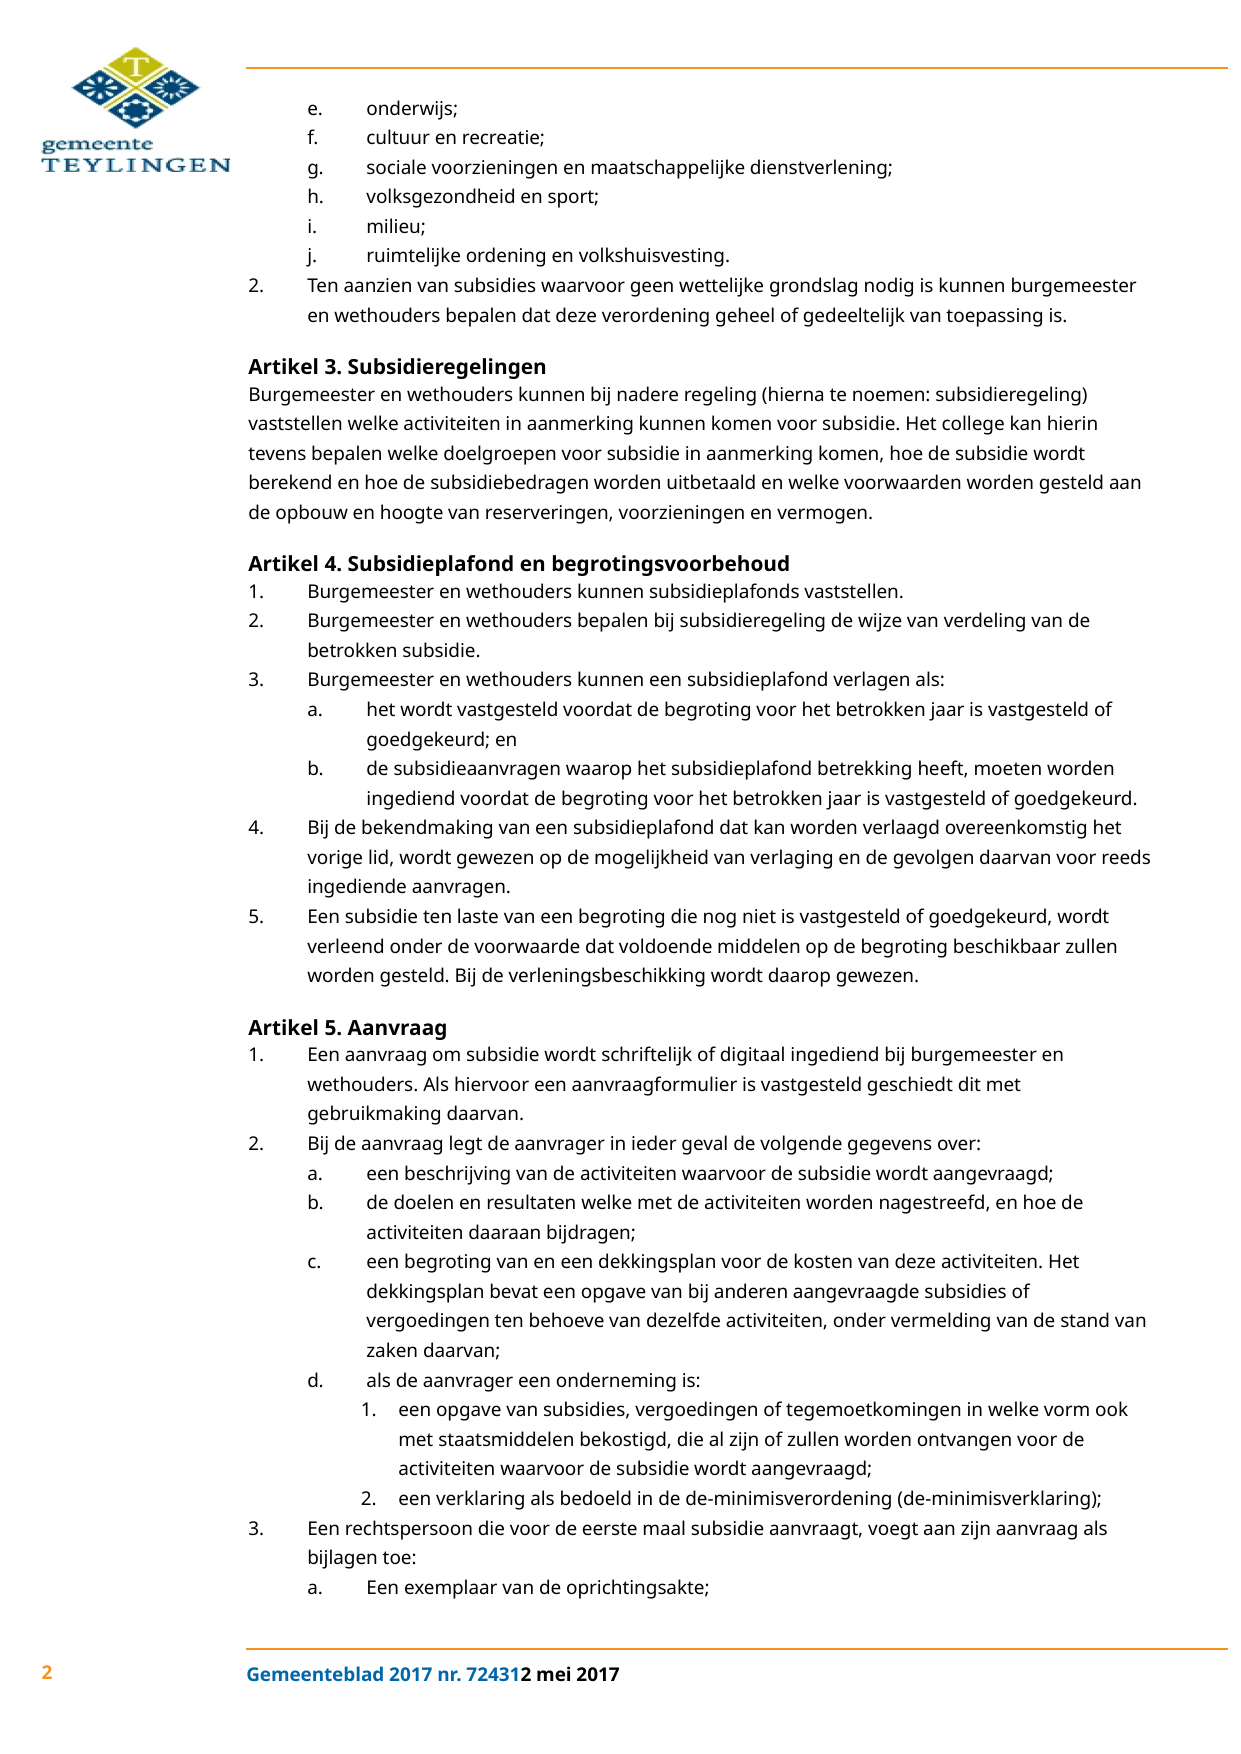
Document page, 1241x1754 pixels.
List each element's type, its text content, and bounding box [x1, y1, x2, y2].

list een opgave van subsidies, vergoedingen of tegemoetkomingen in welke vorm ook met staatsmiddelen bekostigd, die al zijn of zullen worden ontvangen voor de activiteiten waarvoor de subsidie wordt aangevraagd; [361, 1396, 1152, 1481]
list Bij de bekendmaking van een subsidieplafond dat kan worden verlaagd overeenkomstig het vorige lid, wordt gewezen op de mogelijkheid van verlaging en de gevolgen daarvan voor reeds ingediende aanvragen. [248, 814, 1152, 899]
list het wordt vastgesteld voordat de begroting voor het betrokken jaar is vastgesteld of goedgekeurd; en [307, 696, 1152, 752]
list Een aanvraag om subsidie wordt schriftelijk of digitaal ingediend bij burgemeester en wethouders. Als hiervoor een aanvraagformulier is vastgesteld geschiedt dit met gebruikmaking daarvan. [248, 1041, 1152, 1126]
list als de aanvrager een onderneming is: [307, 1367, 1152, 1392]
list Bij de aanvraag legt de aanvrager in ieder geval de volgende gegevens over: [248, 1130, 1152, 1156]
list ruimtelijke ordening en volkshuisvesting. [307, 243, 1152, 268]
list de doelen en resultaten welke met de activiteiten worden nagestreefd, en hoe de activiteiten daaraan bijdragen; [307, 1189, 1152, 1244]
list cultuur en recreatie; [307, 124, 1152, 150]
list de subsidieaanvragen waarop het subsidieplafond betrekking heeft, moeten worden ingediend voordat de begroting voor het betrokken jaar is vastgesteld of goedgekeurd. [307, 755, 1152, 811]
list Burgemeester en wethouders kunnen een subsidieplafond verlagen als: [248, 667, 1152, 692]
list Ten aanzien van subsidies waarvoor geen wettelijke grondslag nodig is kunnen burgemeester en wethouders bepalen dat deze verordening geheel of gedeeltelijk van toepassing is. [248, 272, 1152, 328]
text Burgemeester en wethouders kunnen bij nadere regeling (hierna te noemen: subsidieregeling) vaststellen welke activiteiten in aanmerking kunnen komen voor subsidie. Het college kan hierin tevens bepalen welke doelgroepen voor subsidie in aanmerking komen, hoe de subsidie wordt berekend en hoe de subsidiebedragen worden uitbetaald en welke voorwaarden worden gesteld aan de opbouw en hoogte van reserveringen, voorzieningen en vermogen. [248, 381, 1152, 525]
text Artikel 3. Subsidieregelingen [248, 352, 1152, 381]
text Artikel 4. Subsidieplafond en begrotingsvoorbehoud [248, 549, 1152, 578]
list volksgezondheid en sport; [307, 183, 1152, 209]
picture [41, 47, 231, 172]
list Een subsidie ten laste van een begroting die nog niet is vastgesteld of goedgekeurd, wordt verleend onder de voorwaarde dat voldoende middelen op de begroting beschikbaar zullen worden gesteld. Bij de verleningsbeschikking wordt daarop gewezen. [248, 903, 1152, 988]
list Burgemeester en wethouders kunnen subsidieplafonds vaststellen. [248, 578, 1152, 604]
text Artikel 5. Aanvraag [248, 1013, 1152, 1041]
list Een exemplaar van de oprichtingsakte; [307, 1574, 1152, 1599]
list Burgemeester en wethouders bepalen bij subsidieregeling de wijze van verdeling van de betrokken subsidie. [248, 607, 1152, 663]
list onderwijs; [307, 95, 1152, 121]
list sociale voorzieningen en maatschappelijke dienstverlening; [307, 154, 1152, 180]
list een verklaring als bedoeld in de de-minimisverordening (de-minimisverklaring); [361, 1485, 1152, 1511]
list Een rechtspersoon die voor de eerste maal subsidie aanvraagt, voegt aan zijn aanvraag als bijlagen toe: [248, 1515, 1152, 1570]
list een beschrijving van de activiteiten waarvoor de subsidie wordt aangevraagd; [307, 1160, 1152, 1185]
list milieu; [307, 213, 1152, 239]
list een begroting van en een dekkingsplan voor de kosten van deze activiteiten. Het dekkingsplan bevat een opgave van bij anderen aangevraagde subsidies of vergoedingen ten behoeve van dezelfde activiteiten, onder vermelding van de stand van zaken daarvan; [307, 1248, 1152, 1363]
